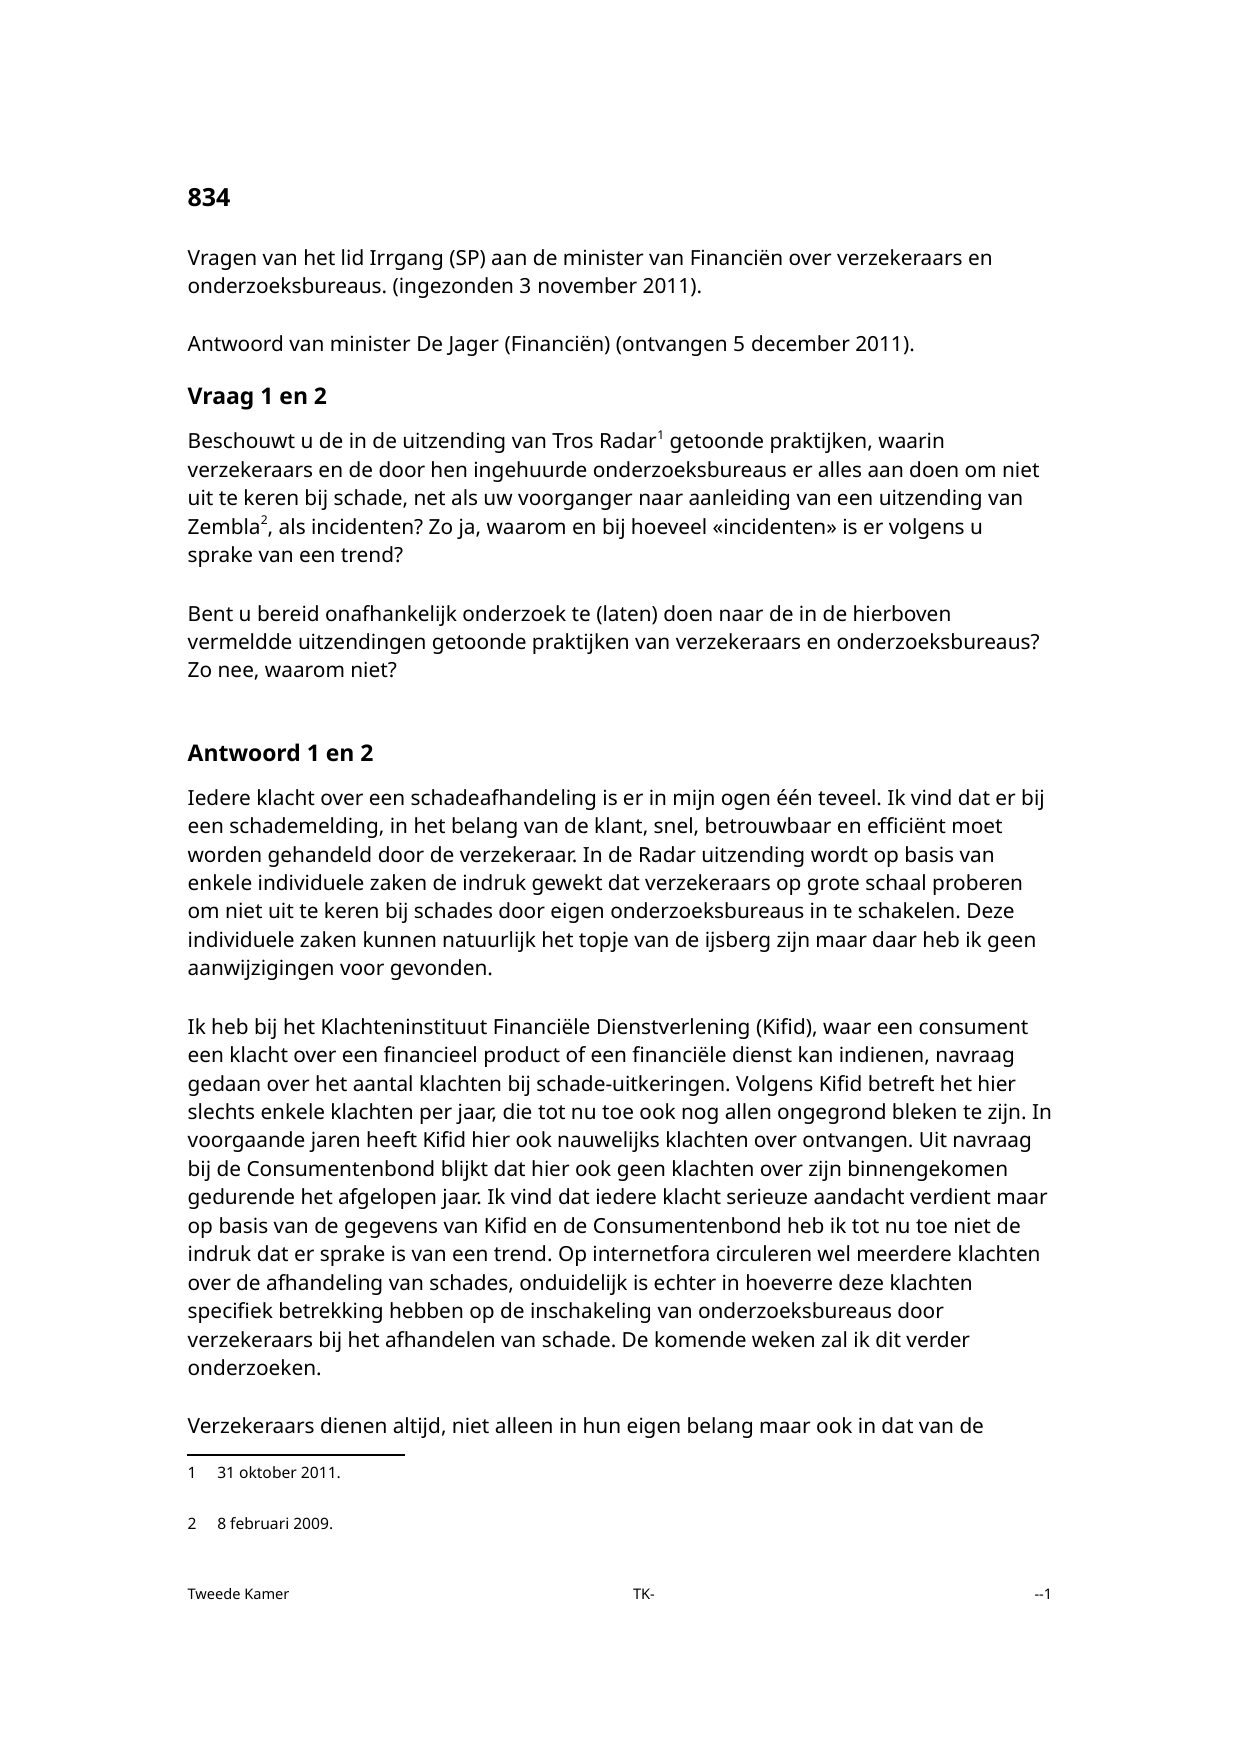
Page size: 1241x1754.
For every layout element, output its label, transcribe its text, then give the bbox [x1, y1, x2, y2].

text Bent u bereid onafhankelijk onderzoek te (laten) doen naar de in de hierboven vermeldde uitzendingen getoonde praktijken van verzekeraars en onderzoeksbureaus? Zo nee, waarom niet? [187, 599, 1053, 684]
text Beschouwt u de in de uitzending van Tros Radar getoonde praktijken, waarin verzekeraars en de door hen ingehuurde onderzoeksbureaus er alles aan doen om niet uit te keren bij schade, net als uw voorganger naar aanleiding van een uitzending van Zembla, als incidenten? Zo ja, waarom en bij hoeveel «incidenten» is er volgens u sprake van een trend? [187, 427, 1053, 569]
text Vragen van het lid Irrgang (SP) aan de minister van Financiën over verzekeraars en onderzoeksbureaus. (ingezonden 3 november 2011). [187, 243, 1053, 300]
subtitle Antwoord 1 en 2 [187, 737, 1053, 768]
text Antwoord van minister De Jager (Financiën) (ontvangen 5 december 2011). [187, 329, 1053, 358]
text Verzekeraars dienen altijd, niet alleen in hun eigen belang maar ook in dat van de [187, 1412, 1053, 1440]
text Ik heb bij het Klachteninstituut Financiële Dienstverlening (Kifid), waar een consument een klacht over een financieel product of een financiële dienst kan indienen, navraag gedaan over het aantal klachten bij schade-uitkeringen. Volgens Kifid betreft het hier slechts enkele klachten per jaar, die tot nu toe ook nog allen ongegrond bleken te zijn. In voorgaande jaren heeft Kifid hier ook nauwelijks klachten over ontvangen. Uit navraag bij de Consumentenbond blijkt dat hier ook geen klachten over zijn binnengekomen gedurende het afgelopen jaar. Ik vind dat iedere klacht serieuze aandacht verdient maar op basis van de gegevens van Kifid en de Consumentenbond heb ik tot nu toe niet de indruk dat er sprake is van een trend. Op internetfora circuleren wel meerdere klachten over de afhandeling van schades, onduidelijk is echter in hoeverre deze klachten specifiek betrekking hebben op de inschakeling van onderzoeksbureaus door verzekeraars bij het afhandelen van schade. De komende weken zal ik dit verder onderzoeken. [187, 1012, 1053, 1382]
text 8 februari 2009. [187, 1506, 1053, 1534]
text 834 [187, 179, 1053, 213]
text 31 oktober 2011. [187, 1447, 1053, 1476]
subtitle Vraag 1 en 2 [187, 380, 1053, 412]
text Iedere klacht over een schadeafhandeling is er in mijn ogen één teveel. Ik vind dat er bij een schademelding, in het belang van de klant, snel, betrouwbaar en efficiënt moet worden gehandeld door de verzekeraar. In de Radar uitzending wordt op basis van enkele individuele zaken de indruk gewekt dat verzekeraars op grote schaal proberen om niet uit te keren bij schades door eigen onderzoeksbureaus in te schakelen. Deze individuele zaken kunnen natuurlijk het topje van de ijsberg zijn maar daar heb ik geen aanwijzigingen voor gevonden. [187, 783, 1053, 982]
